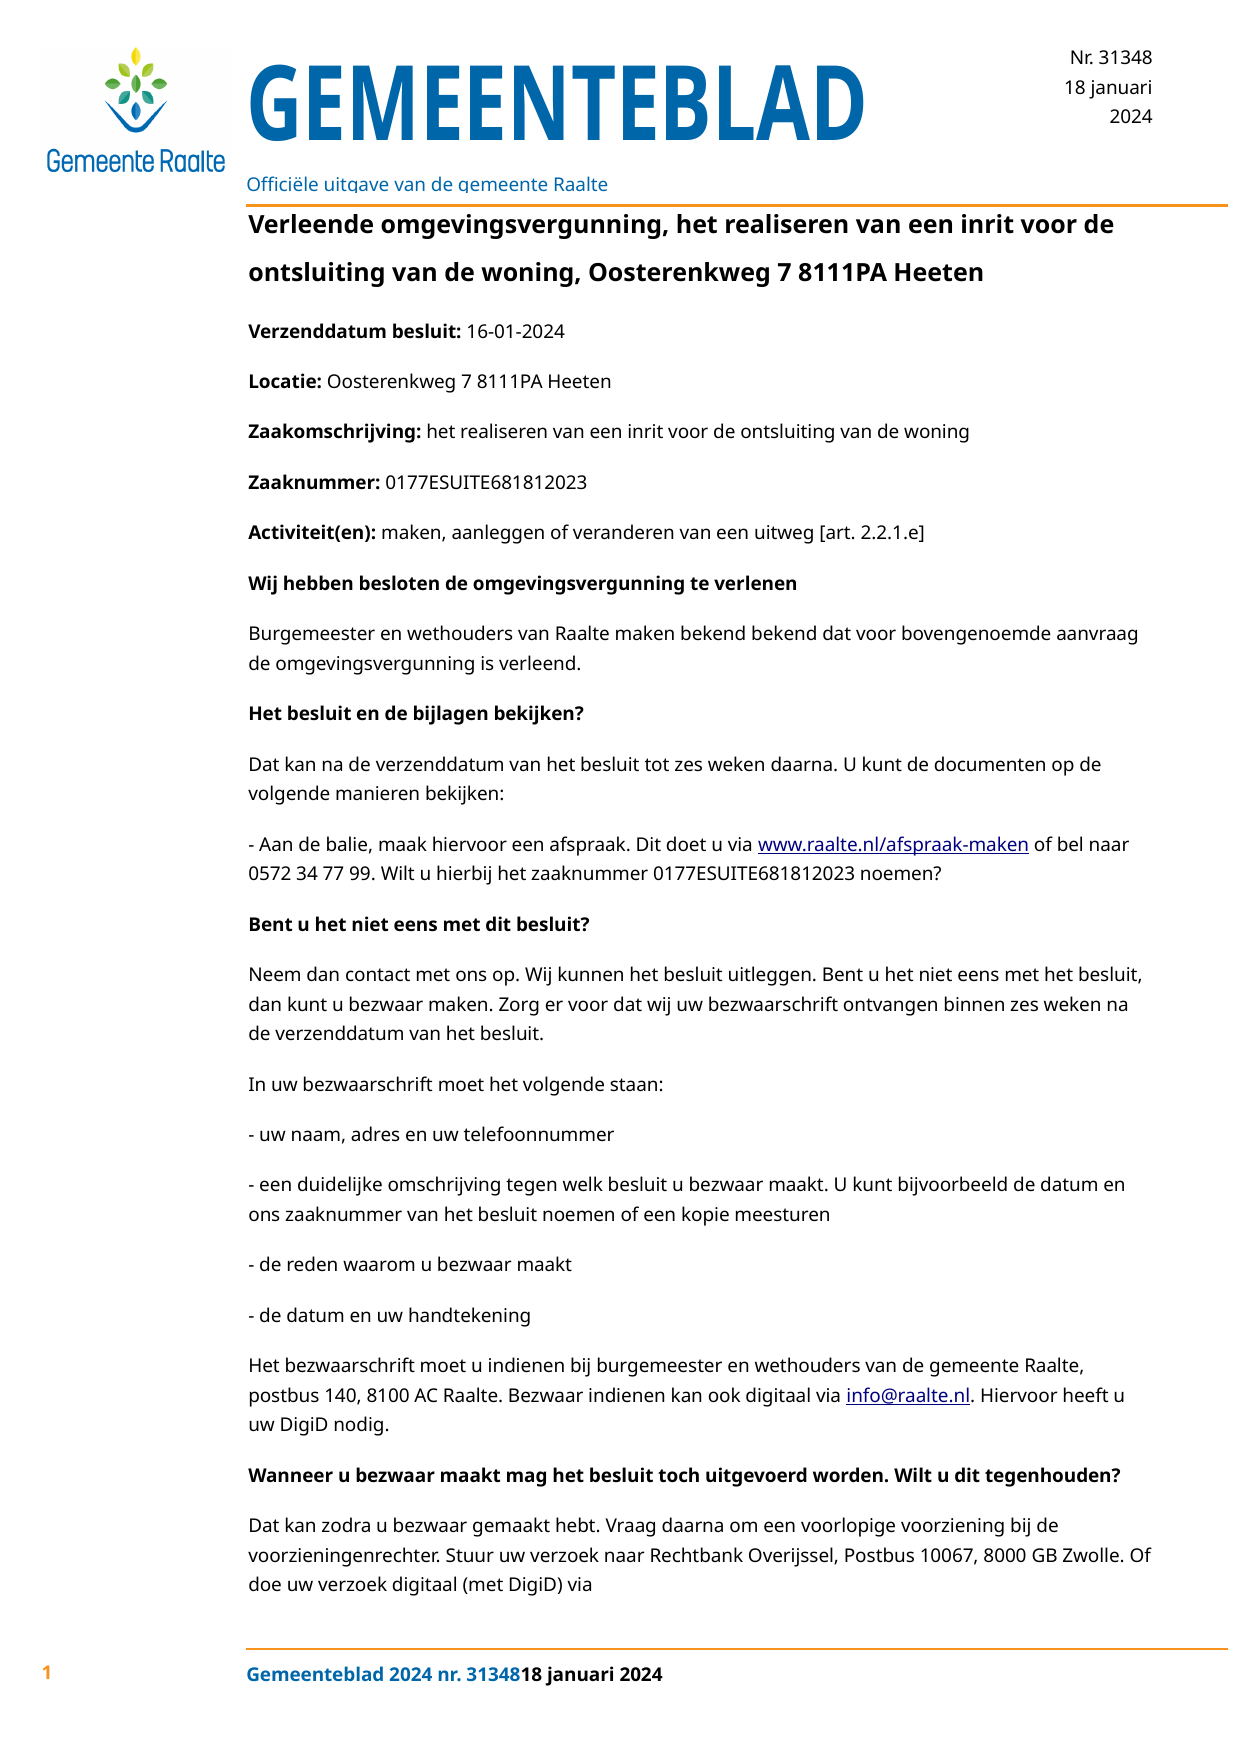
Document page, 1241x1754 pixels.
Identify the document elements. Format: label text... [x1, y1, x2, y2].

text - de reden waarom u bezwaar maakt [248, 1252, 1152, 1277]
text - Aan de balie, maak hiervoor een afspraak. Dit doet u via www.raalte.nl/afspraak-maken of bel naar 0572 34 77 99. Wilt u hierbij het zaaknummer 0177ESUITE681812023 noemen? [248, 831, 1152, 886]
text Het bezwaarschrift moet u indienen bij burgemeester en wethouders van de gemeente Raalte, postbus 140, 8100 AC Raalte. Bezwaar indienen kan ook digitaal via info@raalte.nl. Hiervoor heeft u uw DigiD nodig. [248, 1352, 1152, 1437]
text Bent u het niet eens met dit besluit? [248, 911, 1152, 937]
text - de datum en uw handtekening [248, 1302, 1152, 1328]
text - een duidelijke omschrijving tegen welk besluit u bezwaar maakt. U kunt bijvoorbeeld de datum en ons zaaknummer van het besluit noemen of een kopie meesturen [248, 1172, 1152, 1227]
text Zaakomschrijving: het realiseren van een inrit voor de ontsluiting van de woning [248, 419, 1152, 444]
text Burgemeester en wethouders van Raalte maken bekend bekend dat voor bovengenoemde aanvraag de omgevingsvergunning is verleend. [248, 620, 1152, 676]
text Locatie: Oosterenkweg 7 8111PA Heeten [248, 368, 1152, 394]
text - uw naam, adres en uw telefoonnummer [248, 1121, 1152, 1147]
text In uw bezwaarschrift moet het volgende staan: [248, 1071, 1152, 1097]
text Zaaknummer: 0177ESUITE681812023 [248, 469, 1152, 495]
text Neem dan contact met ons op. Wij kunnen het besluit uitleggen. Bent u het niet eens met het besluit, dan kunt u bezwaar maken. Zorg er voor dat wij uw bezwaarschrift ontvangen binnen zes weken na de verzenddatum van het besluit. [248, 961, 1152, 1046]
text Wanneer u bezwaar maakt mag het besluit toch uitgevoerd worden. Wilt u dit tegenhouden? [248, 1462, 1152, 1488]
text Verleende omgevingsvergunning, het realiseren van een inrit voor de ontsluiting van de woning, Oosterenkweg 7 8111PA Heeten [248, 207, 1152, 288]
text Dat kan zodra u bezwaar gemaakt hebt. Vraag daarna om een voorlopige voorziening bij de voorzieningenrechter. Stuur uw verzoek naar Rechtbank Overijssel, Postbus 10067, 8000 GB Zwolle. Of doe uw verzoek digitaal (met DigiD) via [248, 1512, 1152, 1597]
text Wij hebben besloten de omgevingsvergunning te verlenen [248, 570, 1152, 596]
text Het besluit en de bijlagen bekijken? [248, 700, 1152, 726]
picture [41, 47, 231, 172]
text Verzenddatum besluit: 16-01-2024 [248, 318, 1152, 344]
text Dat kan na de verzenddatum van het besluit tot zes weken daarna. U kunt de documenten op de volgende manieren bekijken: [248, 751, 1152, 806]
text Activiteit(en): maken, aanleggen of veranderen van een uitweg [art. 2.2.1.e] [248, 519, 1152, 545]
